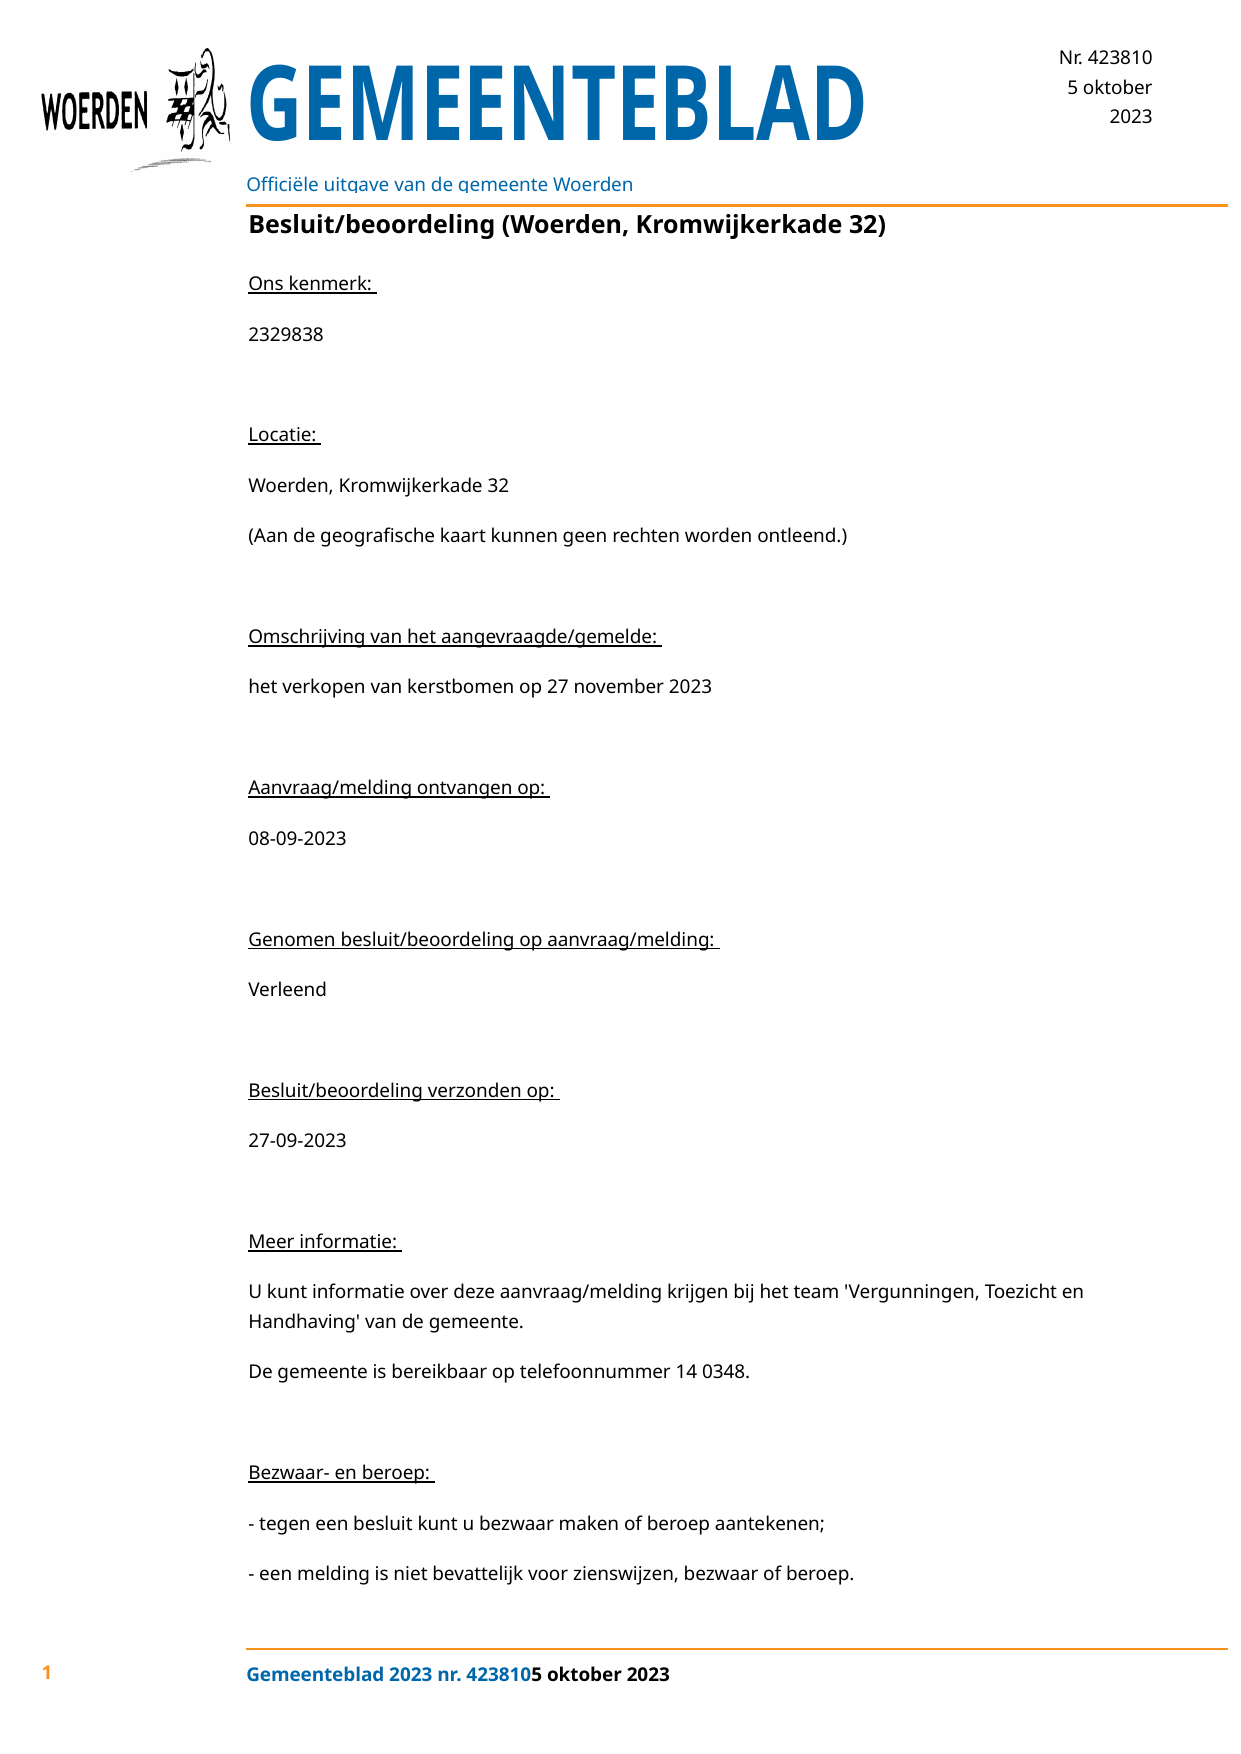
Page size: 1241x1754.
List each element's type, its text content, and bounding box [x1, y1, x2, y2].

text het verkopen van kerstbomen op 27 november 2023 [248, 674, 1152, 699]
text - tegen een besluit kunt u bezwaar maken of beroep aantekenen; [248, 1510, 1152, 1536]
text 27-09-2023 [248, 1127, 1152, 1153]
text U kunt informatie over deze aanvraag/melding krijgen bij het team 'Vergunningen, Toezicht en Handhaving' van de gemeente. [248, 1279, 1152, 1334]
text Genomen besluit/beoordeling op aanvraag/melding: [248, 926, 1152, 951]
text 08-09-2023 [248, 825, 1152, 851]
text Besluit/beoordeling verzonden op: [248, 1077, 1152, 1103]
text Woerden, Kromwijkerkade 32 [248, 472, 1152, 498]
text Besluit/beoordeling (Woerden, Kromwijkerkade 32) [248, 207, 1152, 241]
text Bezwaar- en beroep: [248, 1459, 1152, 1485]
text De gemeente is bereikbaar op telefoonnummer 14 0348. [248, 1359, 1152, 1384]
picture [41, 47, 231, 172]
text Meer informatie: [248, 1228, 1152, 1254]
text Omschrijving van het aangevraagde/gemelde: [248, 623, 1152, 649]
text Verleend [248, 976, 1152, 1002]
text Ons kenmerk: [248, 270, 1152, 296]
text Locatie: [248, 422, 1152, 447]
text - een melding is niet bevattelijk voor zienswijzen, bezwaar of beroep. [248, 1560, 1152, 1586]
text Aanvraag/melding ontvangen op: [248, 774, 1152, 800]
text 2329838 [248, 321, 1152, 346]
text (Aan de geografische kaart kunnen geen rechten worden ontleend.) [248, 522, 1152, 548]
